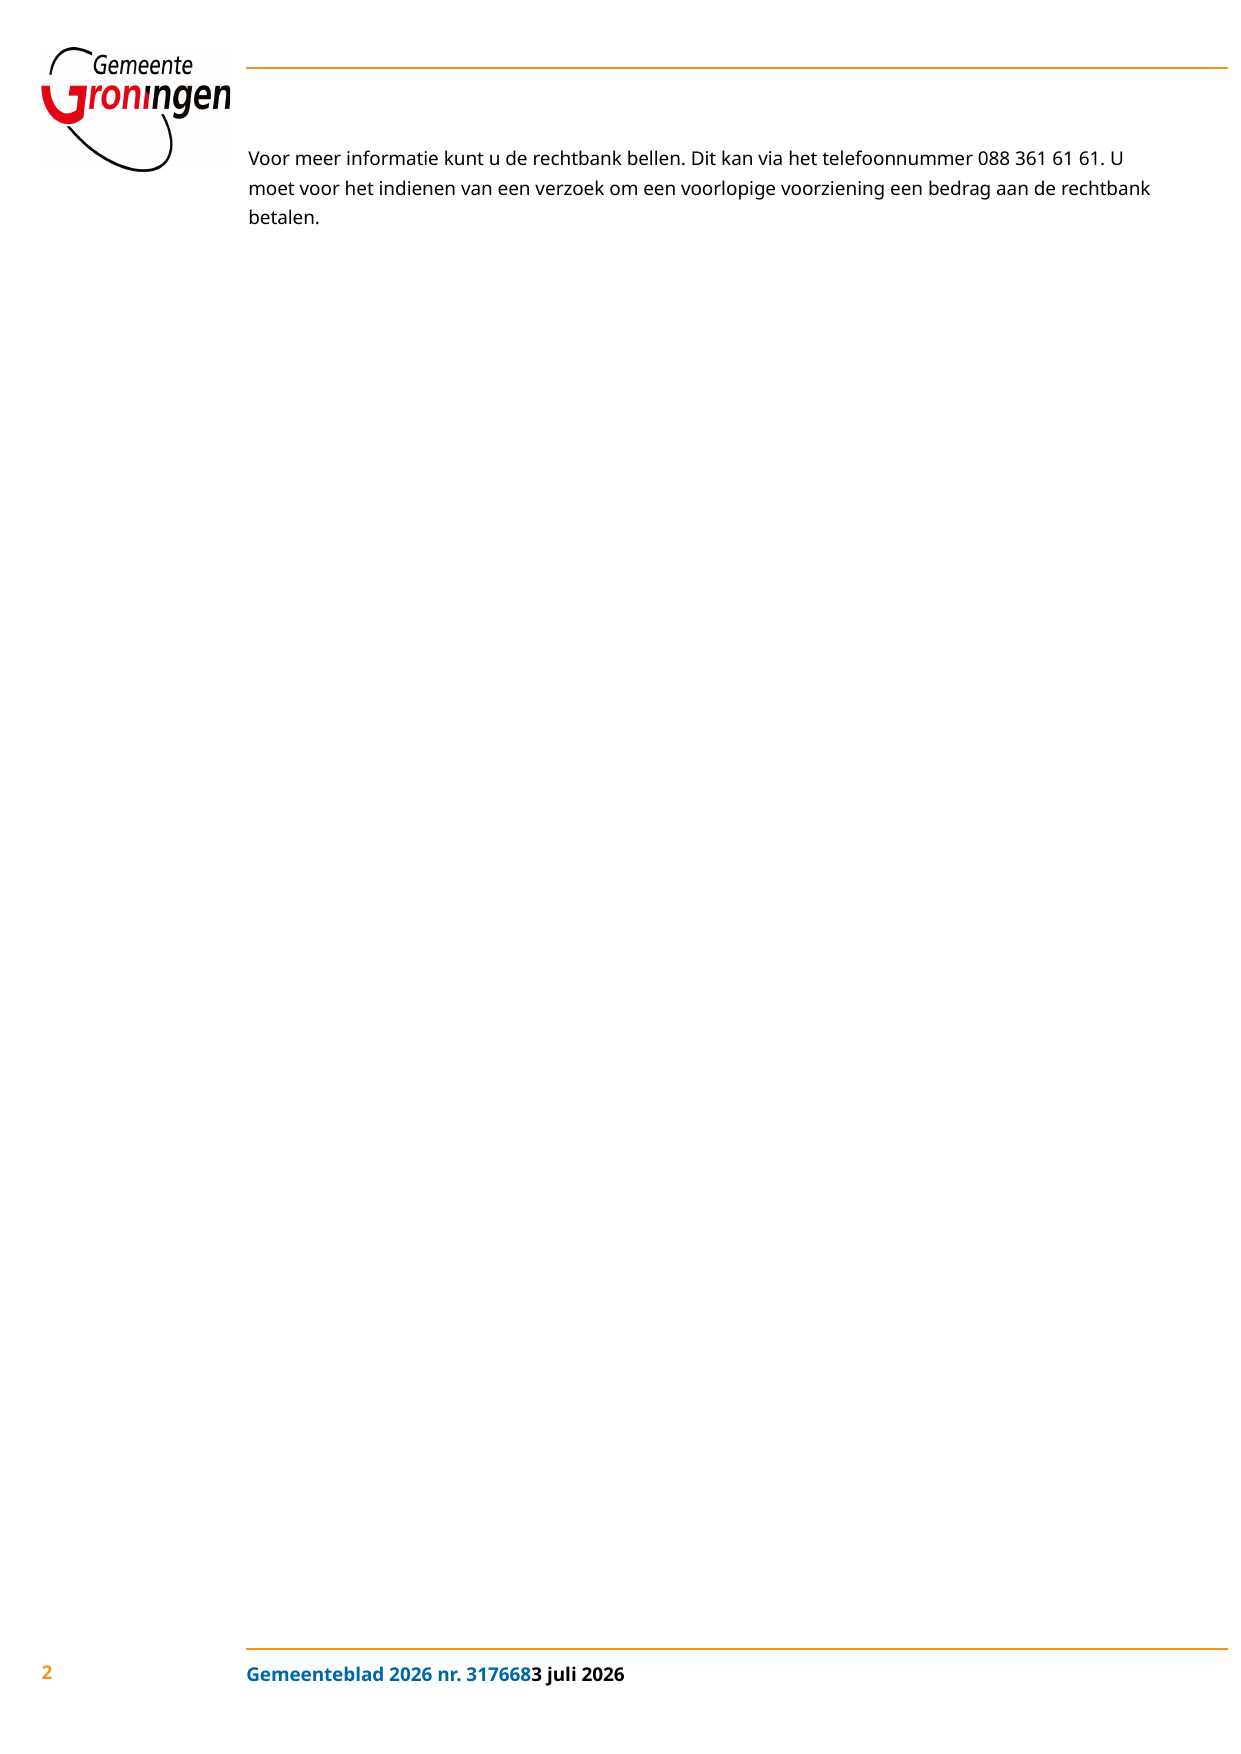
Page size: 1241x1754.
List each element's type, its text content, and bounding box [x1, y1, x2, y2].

picture [41, 47, 231, 172]
text Voor meer informatie kunt u de rechtbank bellen. Dit kan via het telefoonnummer 088 361 61 61. U moet voor het indienen van een verzoek om een voorlopige voorziening een bedrag aan de rechtbank betalen. [248, 145, 1152, 230]
